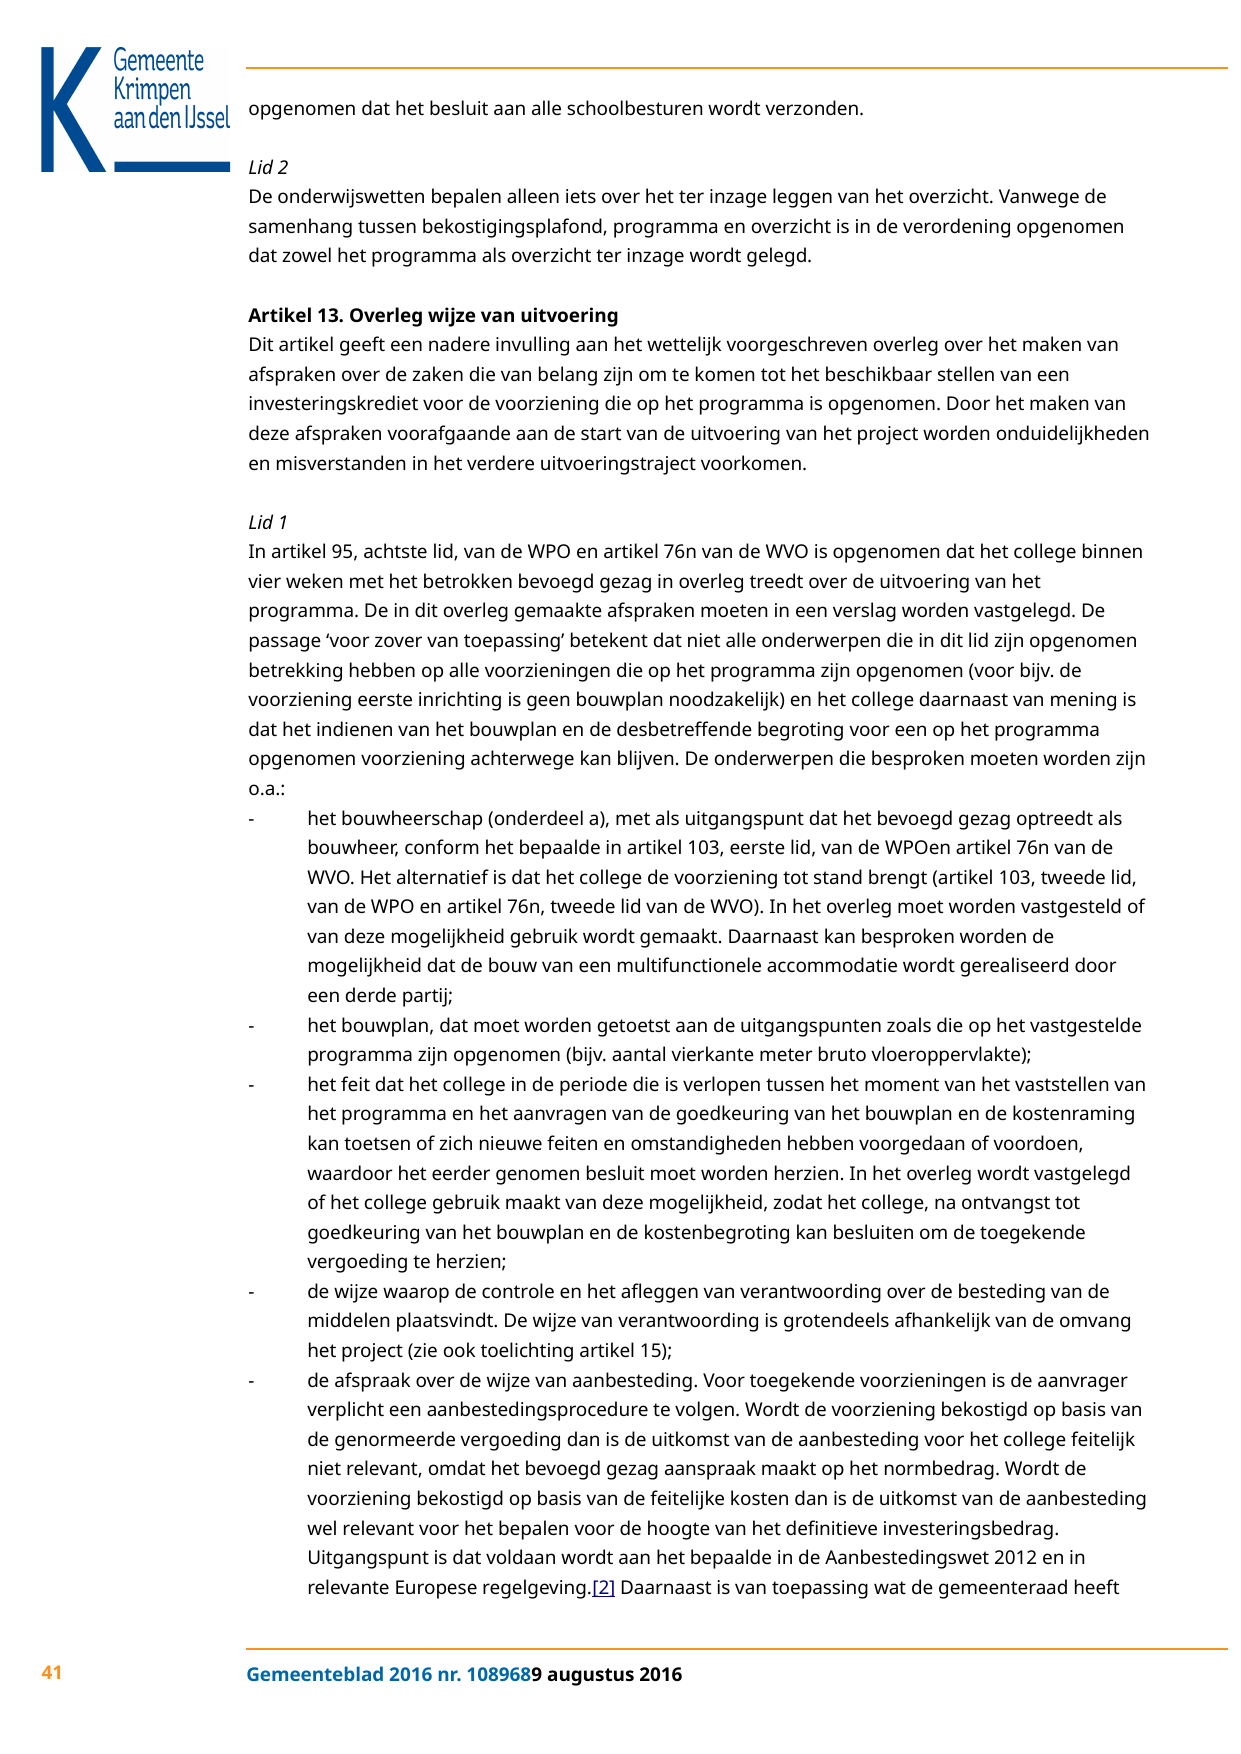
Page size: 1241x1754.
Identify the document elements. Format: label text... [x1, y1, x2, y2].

text In artikel 95, achtste lid, van de WPO en artikel 76n van de WVO is opgenomen dat het college binnen vier weken met het betrokken bevoegd gezag in overleg treedt over de uitvoering van het programma. De in dit overleg gemaakte afspraken moeten in een verslag worden vastgelegd. De passage ‘voor zover van toepassing’ betekent dat niet alle onderwerpen die in dit lid zijn opgenomen betrekking hebben op alle voorzieningen die op het programma zijn opgenomen (voor bijv. de voorziening eerste inrichting is geen bouwplan noodzakelijk) en het college daarnaast van mening is dat het indienen van het bouwplan en de desbetreffende begroting voor een op het programma opgenomen voorziening achterwege kan blijven. De onderwerpen die besproken moeten worden zijn o.a.: [248, 538, 1152, 801]
list het feit dat het college in de periode die is verlopen tussen het moment van het vaststellen van het programma en het aanvragen van de goedkeuring van het bouwplan en de kostenraming kan toetsen of zich nieuwe feiten en omstandigheden hebben voorgedaan of voordoen, waardoor het eerder genomen besluit moet worden herzien. In het overleg wordt vastgelegd of het college gebruik maakt van deze mogelijkheid, zodat het college, na ontvangst tot goedkeuring van het bouwplan en de kostenbegroting kan besluiten om de toegekende vergoeding te herzien; [248, 1071, 1152, 1274]
text Artikel 13. Overleg wijze van uitvoering [248, 302, 1152, 328]
text Lid 1 [248, 509, 1152, 535]
list het bouwplan, dat moet worden getoetst aan de uitgangspunten zoals die op het vastgestelde programma zijn opgenomen (bijv. aantal vierkante meter bruto vloeroppervlakte); [248, 1012, 1152, 1067]
picture [41, 47, 231, 172]
text opgenomen dat het besluit aan alle schoolbesturen wordt verzonden. [248, 95, 1152, 121]
text De onderwijswetten bepalen alleen iets over het ter inzage leggen van het overzicht. Vanwege de samenhang tussen bekostigingsplafond, programma en overzicht is in de verordening opgenomen dat zowel het programma als overzicht ter inzage wordt gelegd. [248, 183, 1152, 268]
list het bouwheerschap (onderdeel a), met als uitgangspunt dat het bevoegd gezag optreedt als bouwheer, conform het bepaalde in artikel 103, eerste lid, van de WPOen artikel 76n van de WVO. Het alternatief is dat het college de voorziening tot stand brengt (artikel 103, tweede lid, van de WPO en artikel 76n, tweede lid van de WVO). In het overleg moet worden vastgesteld of van deze mogelijkheid gebruik wordt gemaakt. Daarnaast kan besproken worden de mogelijkheid dat de bouw van een multifunctionele accommodatie wordt gerealiseerd door een derde partij; [248, 805, 1152, 1008]
text Lid 2 [248, 154, 1152, 180]
list de afspraak over de wijze van aanbesteding. Voor toegekende voorzieningen is de aanvrager verplicht een aanbestedingsprocedure te volgen. Wordt de voorziening bekostigd op basis van de genormeerde vergoeding dan is de uitkomst van de aanbesteding voor het college feitelijk niet relevant, omdat het bevoegd gezag aanspraak maakt op het normbedrag. Wordt de voorziening bekostigd op basis van de feitelijke kosten dan is de uitkomst van de aanbesteding wel relevant voor het bepalen voor de hoogte van het definitieve investeringsbedrag. Uitgangspunt is dat voldaan wordt aan het bepaalde in de Aanbestedingswet 2012 en in relevante Europese regelgeving.[2] Daarnaast is van toepassing wat de gemeenteraad heeft [248, 1367, 1152, 1600]
list de wijze waarop de controle en het afleggen van verantwoording over de besteding van de middelen plaatsvindt. De wijze van verantwoording is grotendeels afhankelijk van de omvang het project (zie ook toelichting artikel 15); [248, 1278, 1152, 1363]
text Dit artikel geeft een nadere invulling aan het wettelijk voorgeschreven overleg over het maken van afspraken over de zaken die van belang zijn om te komen tot het beschikbaar stellen van een investeringskrediet voor de voorziening die op het programma is opgenomen. Door het maken van deze afspraken voorafgaande aan de start van de uitvoering van het project worden onduidelijkheden en misverstanden in het verdere uitvoeringstraject voorkomen. [248, 331, 1152, 476]
